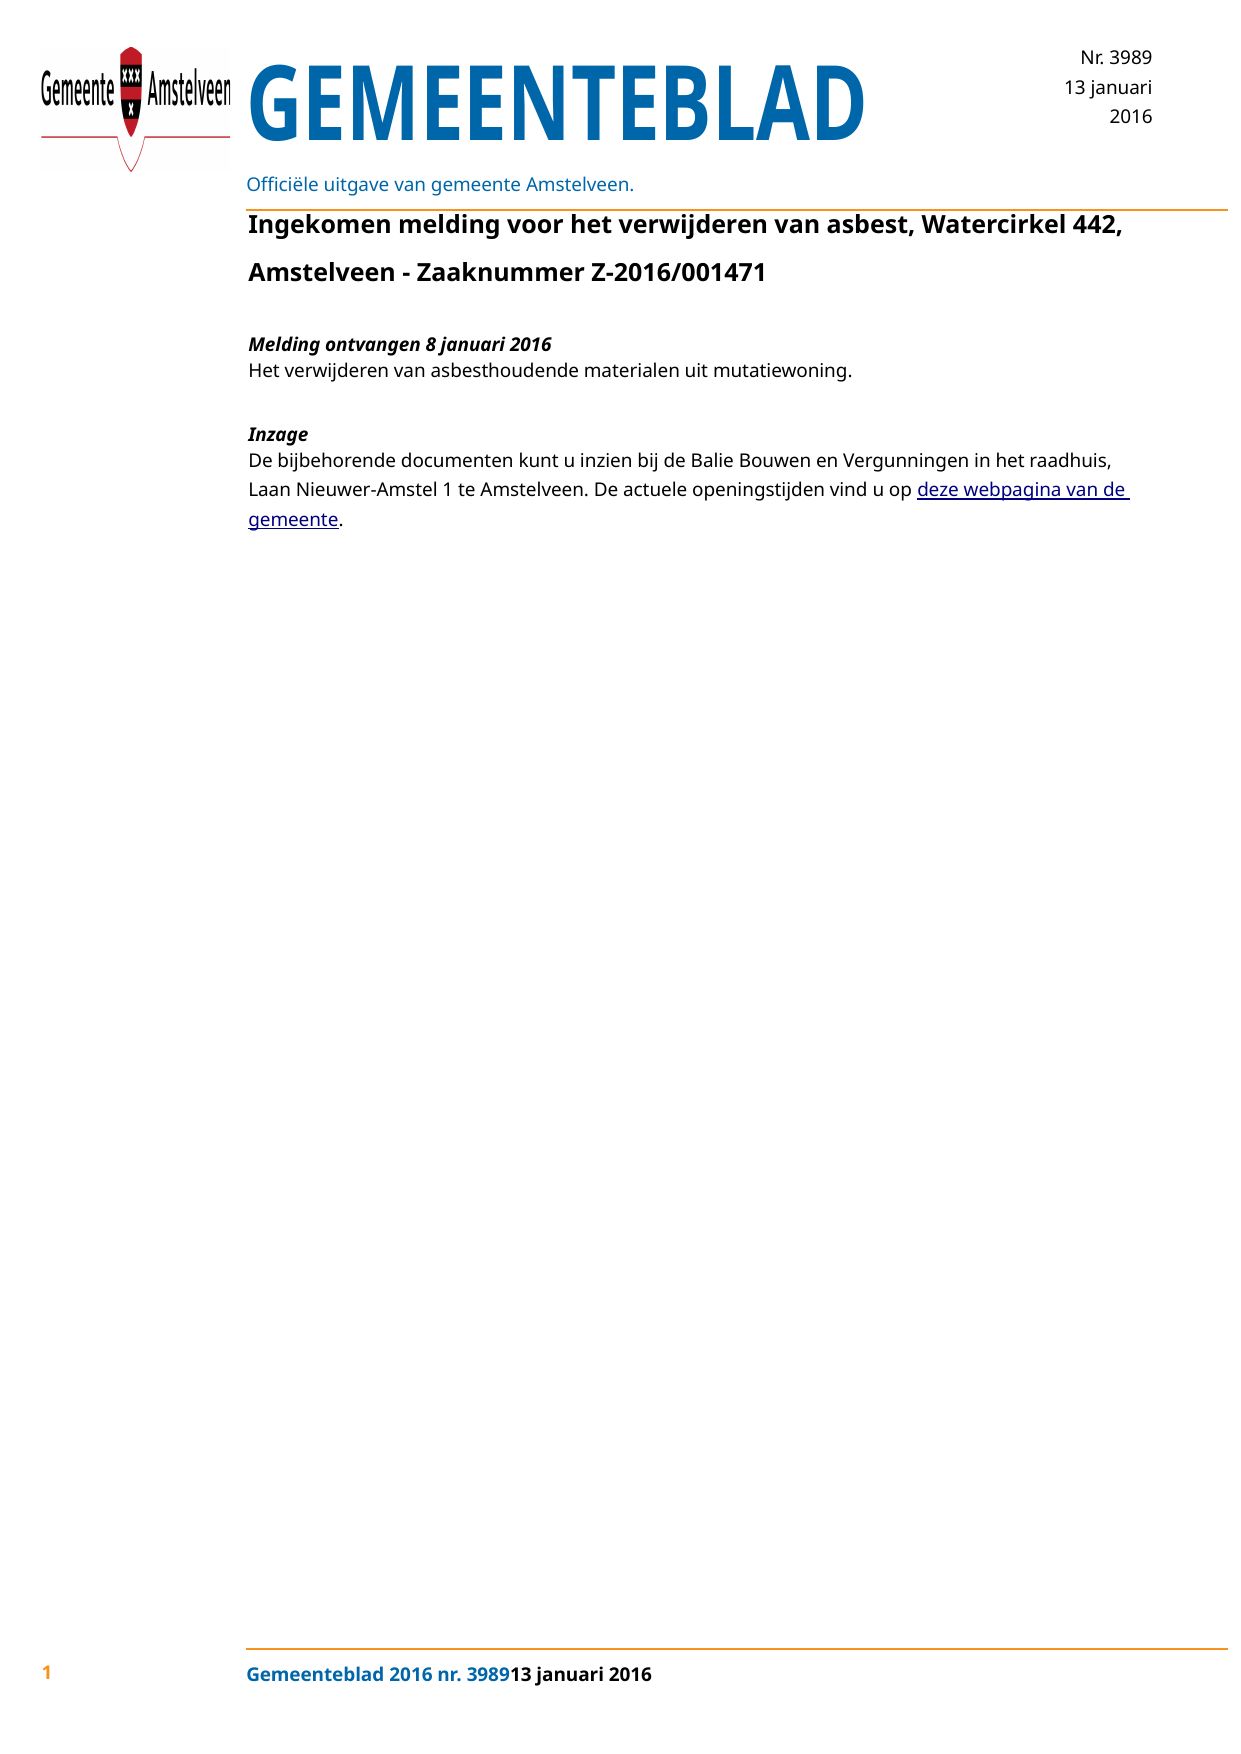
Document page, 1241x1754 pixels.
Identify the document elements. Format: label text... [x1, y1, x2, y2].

text Inzage [248, 421, 1152, 447]
text Melding ontvangen 8 januari 2016 [248, 331, 1152, 357]
text Ingekomen melding voor het verwijderen van asbest, Watercirkel 442, Amstelveen - Zaaknummer Z-2016/001471 [248, 211, 1152, 288]
text Het verwijderen van asbesthoudende materialen uit mutatiewoning. [248, 357, 1152, 383]
text De bijbehorende documenten kunt u inzien bij de Balie Bouwen en Vergunningen in het raadhuis, Laan Nieuwer-Amstel 1 te Amstelveen. De actuele openingstijden vind u op deze webpagina van de gemeente. [248, 447, 1152, 532]
picture [41, 47, 231, 172]
